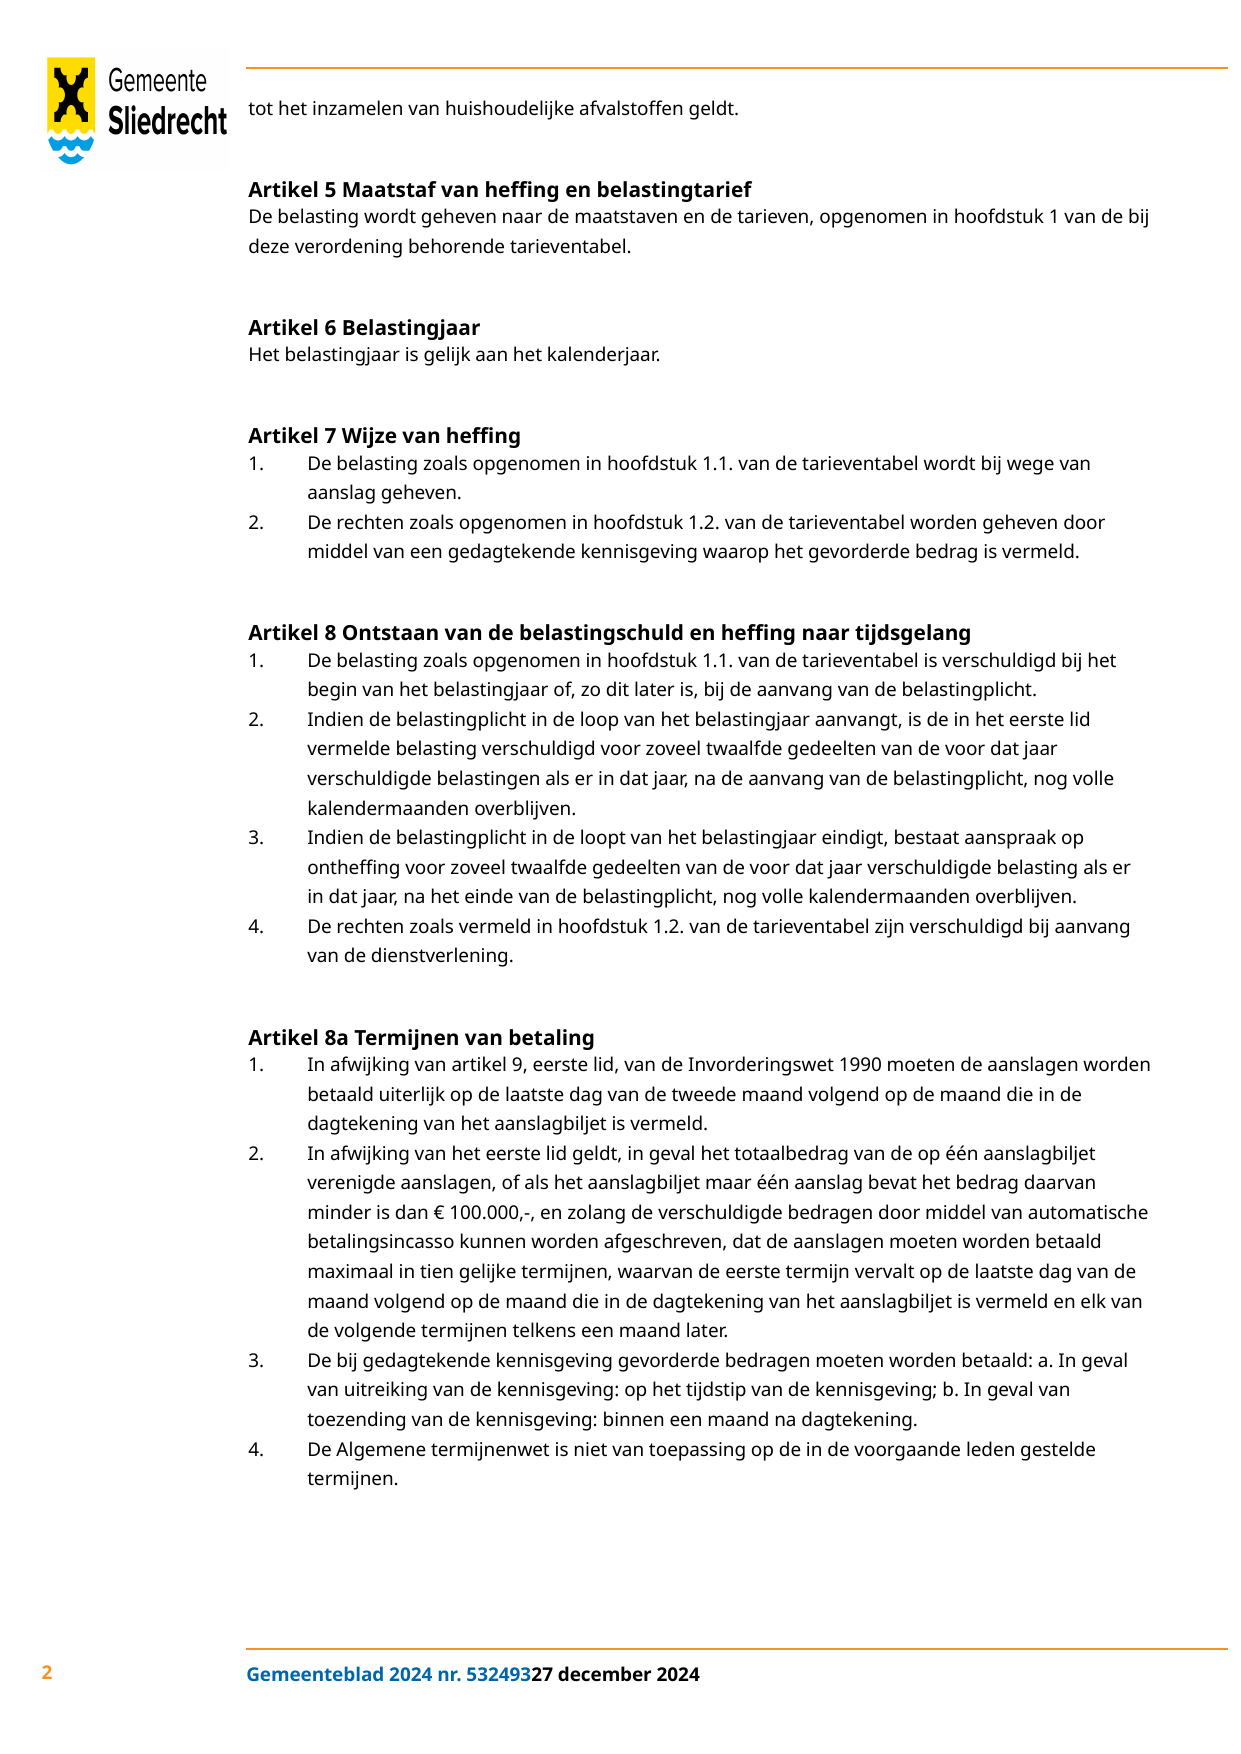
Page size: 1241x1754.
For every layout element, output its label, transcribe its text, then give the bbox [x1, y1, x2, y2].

list Indien de belastingplicht in de loop van het belastingjaar aanvangt, is de in het eerste lid vermelde belasting verschuldigd voor zoveel twaalfde gedeelten van de voor dat jaar verschuldigde belastingen als er in dat jaar, na de aanvang van de belastingplicht, nog volle kalendermaanden overblijven. [248, 706, 1152, 821]
text Artikel 8a Termijnen van betaling [248, 1023, 1152, 1051]
text Het belastingjaar is gelijk aan het kalenderjaar. [248, 341, 1152, 367]
list De belasting zoals opgenomen in hoofdstuk 1.1. van de tarieventabel is verschuldigd bij het begin van het belastingjaar of, zo dit later is, bij de aanvang van de belastingplicht. [248, 647, 1152, 702]
list De rechten zoals vermeld in hoofdstuk 1.2. van de tarieventabel zijn verschuldigd bij aanvang van de dienstverlening. [248, 913, 1152, 968]
text Artikel 6 Belastingjaar [248, 313, 1152, 341]
list De bij gedagtekende kennisgeving gevorderde bedragen moeten worden betaald: a. In geval van uitreiking van de kennisgeving: op het tijdstip van de kennisgeving; b. In geval van toezending van de kennisgeving: binnen een maand na dagtekening. [248, 1347, 1152, 1432]
text Artikel 5 Maatstaf van heffing en belastingtarief [248, 175, 1152, 203]
list De Algemene termijnenwet is niet van toepassing op de in de voorgaande leden gestelde termijnen. [248, 1436, 1152, 1491]
text Artikel 8 Ontstaan van de belastingschuld en heffing naar tijdsgelang [248, 618, 1152, 647]
text De belasting wordt geheven naar de maatstaven en de tarieven, opgenomen in hoofdstuk 1 van de bij deze verordening behorende tarieventabel. [248, 203, 1152, 258]
picture [41, 47, 231, 172]
text Artikel 7 Wijze van heffing [248, 421, 1152, 450]
list De belasting zoals opgenomen in hoofdstuk 1.1. van de tarieventabel wordt bij wege van aanslag geheven. [248, 450, 1152, 505]
list De rechten zoals opgenomen in hoofdstuk 1.2. van de tarieventabel worden geheven door middel van een gedagtekende kennisgeving waarop het gevorderde bedrag is vermeld. [248, 509, 1152, 564]
list In afwijking van artikel 9, eerste lid, van de Invorderingswet 1990 moeten de aanslagen worden betaald uiterlijk op de laatste dag van de tweede maand volgend op de maand die in de dagtekening van het aanslagbiljet is vermeld. [248, 1051, 1152, 1136]
text tot het inzamelen van huishoudelijke afvalstoffen geldt. [248, 95, 1152, 121]
list In afwijking van het eerste lid geldt, in geval het totaalbedrag van de op één aanslagbiljet verenigde aanslagen, of als het aanslagbiljet maar één aanslag bevat het bedrag daarvan minder is dan € 100.000,-, en zolang de verschuldigde bedragen door middel van automatische betalingsincasso kunnen worden afgeschreven, dat de aanslagen moeten worden betaald maximaal in tien gelijke termijnen, waarvan de eerste termijn vervalt op de laatste dag van de maand volgend op de maand die in de dagtekening van het aanslagbiljet is vermeld en elk van de volgende termijnen telkens een maand later. [248, 1140, 1152, 1343]
list Indien de belastingplicht in de loopt van het belastingjaar eindigt, bestaat aanspraak op ontheffing voor zoveel twaalfde gedeelten van de voor dat jaar verschuldigde belasting als er in dat jaar, na het einde van de belastingplicht, nog volle kalendermaanden overblijven. [248, 824, 1152, 909]
